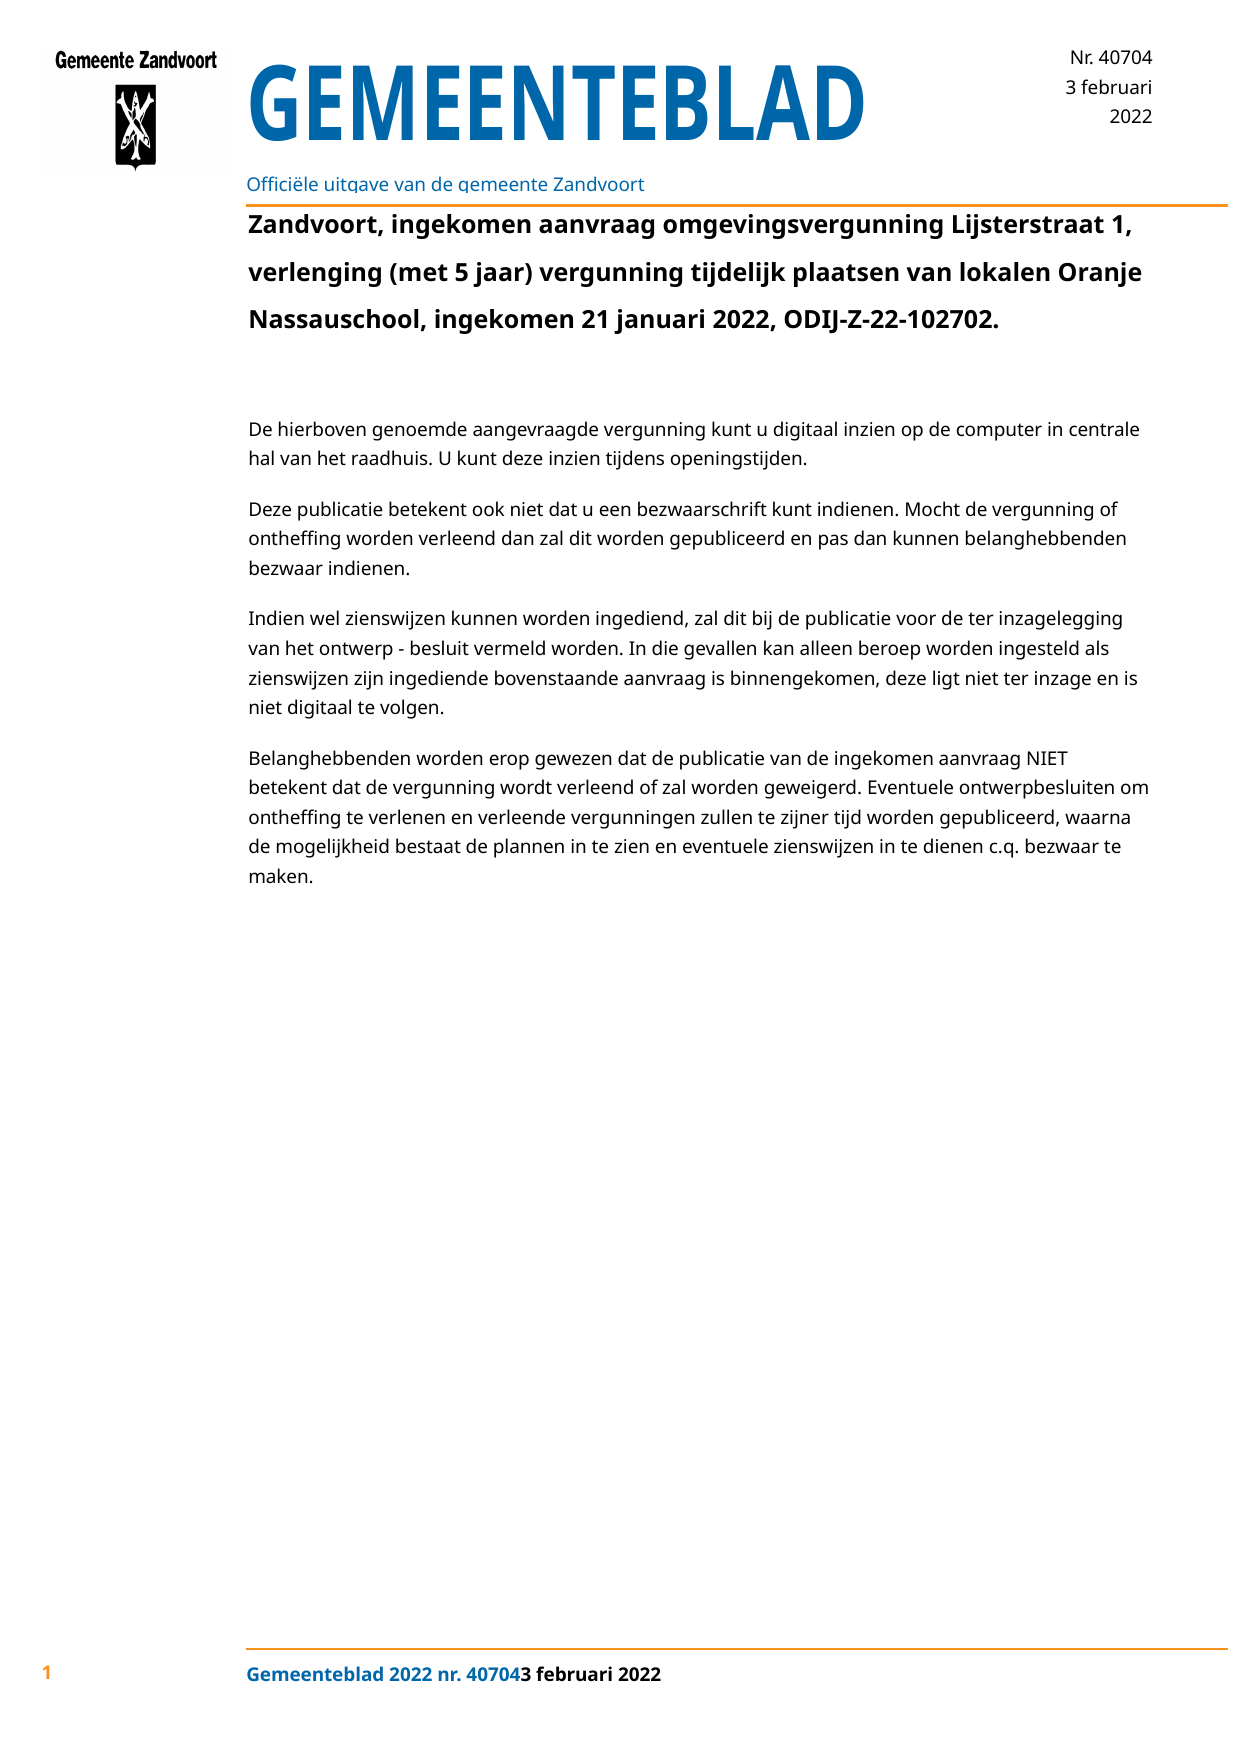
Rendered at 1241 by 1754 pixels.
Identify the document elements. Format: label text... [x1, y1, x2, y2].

text Indien wel zienswijzen kunnen worden ingediend, zal dit bij de publicatie voor de ter inzagelegging van het ontwerp - besluit vermeld worden. In die gevallen kan alleen beroep worden ingesteld als zienswijzen zijn ingediende bovenstaande aanvraag is binnengekomen, deze ligt niet ter inzage en is niet digitaal te volgen. [248, 606, 1152, 720]
text Zandvoort, ingekomen aanvraag omgevingsvergunning Lijsterstraat 1, verlenging (met 5 jaar) vergunning tijdelijk plaatsen van lokalen Oranje Nassauschool, ingekomen 21 januari 2022, ODIJ-Z-22-102702. [248, 207, 1152, 336]
text Belanghebbenden worden erop gewezen dat de publicatie van de ingekomen aanvraag NIET betekent dat de vergunning wordt verleend of zal worden geweigerd. Eventuele ontwerpbesluiten om ontheffing te verlenen en verleende vergunningen zullen te zijner tijd worden gepubliceerd, waarna de mogelijkheid bestaat de plannen in te zien en eventuele zienswijzen in te dienen c.q. bezwaar te maken. [248, 745, 1152, 889]
picture [41, 47, 231, 172]
text De hierboven genoemde aangevraagde vergunning kunt u digitaal inzien op de computer in centrale hal van het raadhuis. U kunt deze inzien tijdens openingstijden. [248, 416, 1152, 471]
text Deze publicatie betekent ook niet dat u een bezwaarschrift kunt indienen. Mocht de vergunning of ontheffing worden verleend dan zal dit worden gepubliceerd en pas dan kunnen belanghebbenden bezwaar indienen. [248, 496, 1152, 581]
